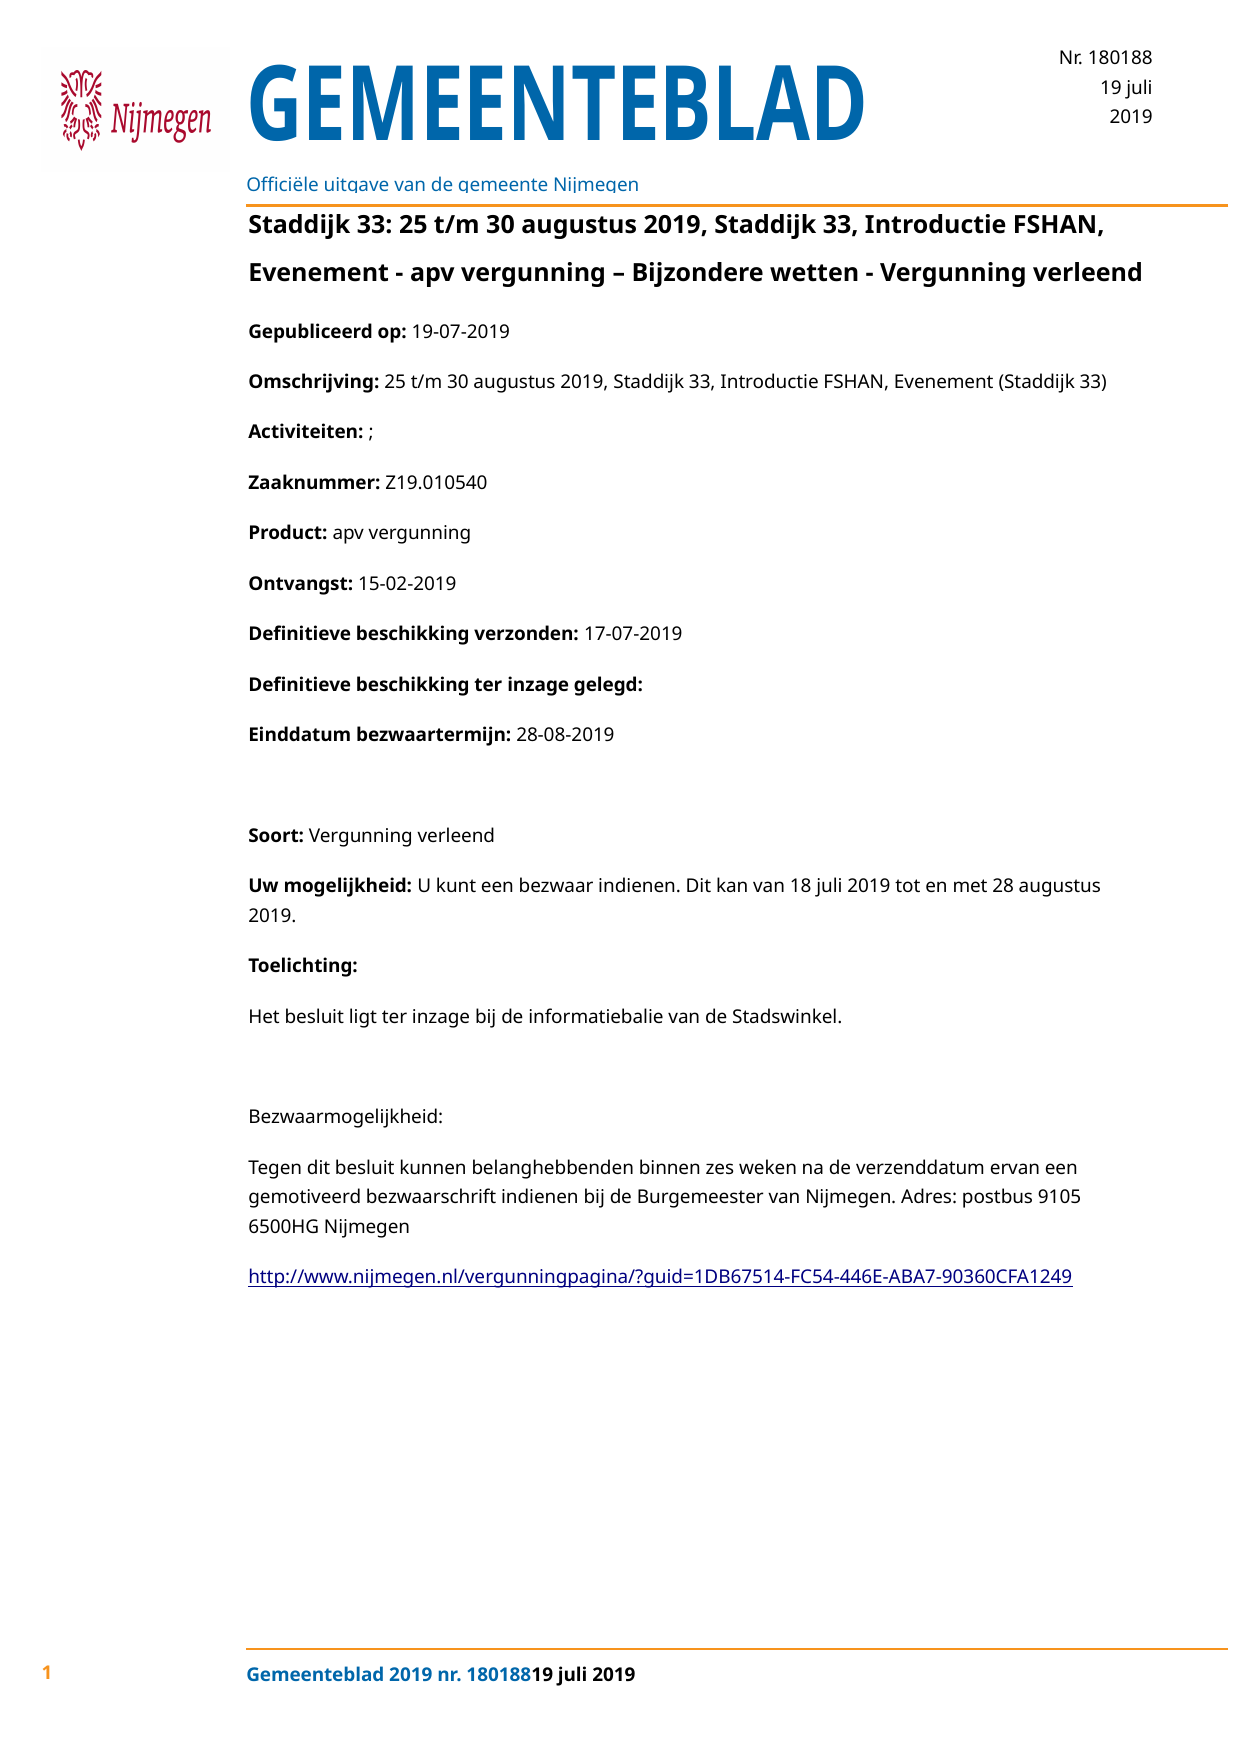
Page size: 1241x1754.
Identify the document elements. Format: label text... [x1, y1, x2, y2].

text Activiteiten: ; [248, 419, 1152, 444]
text Product: apv vergunning [248, 519, 1152, 545]
text Einddatum bezwaartermijn: 28-08-2019 [248, 721, 1152, 747]
picture [41, 47, 231, 172]
text Toelichting: [248, 952, 1152, 978]
text Uw mogelijkheid: U kunt een bezwaar indienen. Dit kan van 18 juli 2019 tot en met 28 augustus 2019. [248, 872, 1152, 928]
text Staddijk 33: 25 t/m 30 augustus 2019, Staddijk 33, Introductie FSHAN, Evenement - apv vergunning – Bijzondere wetten - Vergunning verleend [248, 207, 1152, 288]
text Gepubliceerd op: 19-07-2019 [248, 318, 1152, 344]
text Ontvangst: 15-02-2019 [248, 570, 1152, 596]
text Zaaknummer: Z19.010540 [248, 469, 1152, 495]
text Bezwaarmogelijkheid: [248, 1104, 1152, 1129]
text Definitieve beschikking ter inzage gelegd: [248, 671, 1152, 697]
text Het besluit ligt ter inzage bij de informatiebalie van de Stadswinkel. [248, 1003, 1152, 1029]
text http://www.nijmegen.nl/vergunningpagina/?guid=1DB67514-FC54-446E-ABA7-90360CFA1249 [248, 1264, 1152, 1289]
text Omschrijving: 25 t/m 30 augustus 2019, Staddijk 33, Introductie FSHAN, Evenement (Staddijk 33) [248, 368, 1152, 394]
text Soort: Vergunning verleend [248, 822, 1152, 848]
text Definitieve beschikking verzonden: 17-07-2019 [248, 620, 1152, 646]
text Tegen dit besluit kunnen belanghebbenden binnen zes weken na de verzenddatum ervan een gemotiveerd bezwaarschrift indienen bij de Burgemeester van Nijmegen. Adres: postbus 9105 6500HG Nijmegen [248, 1154, 1152, 1239]
